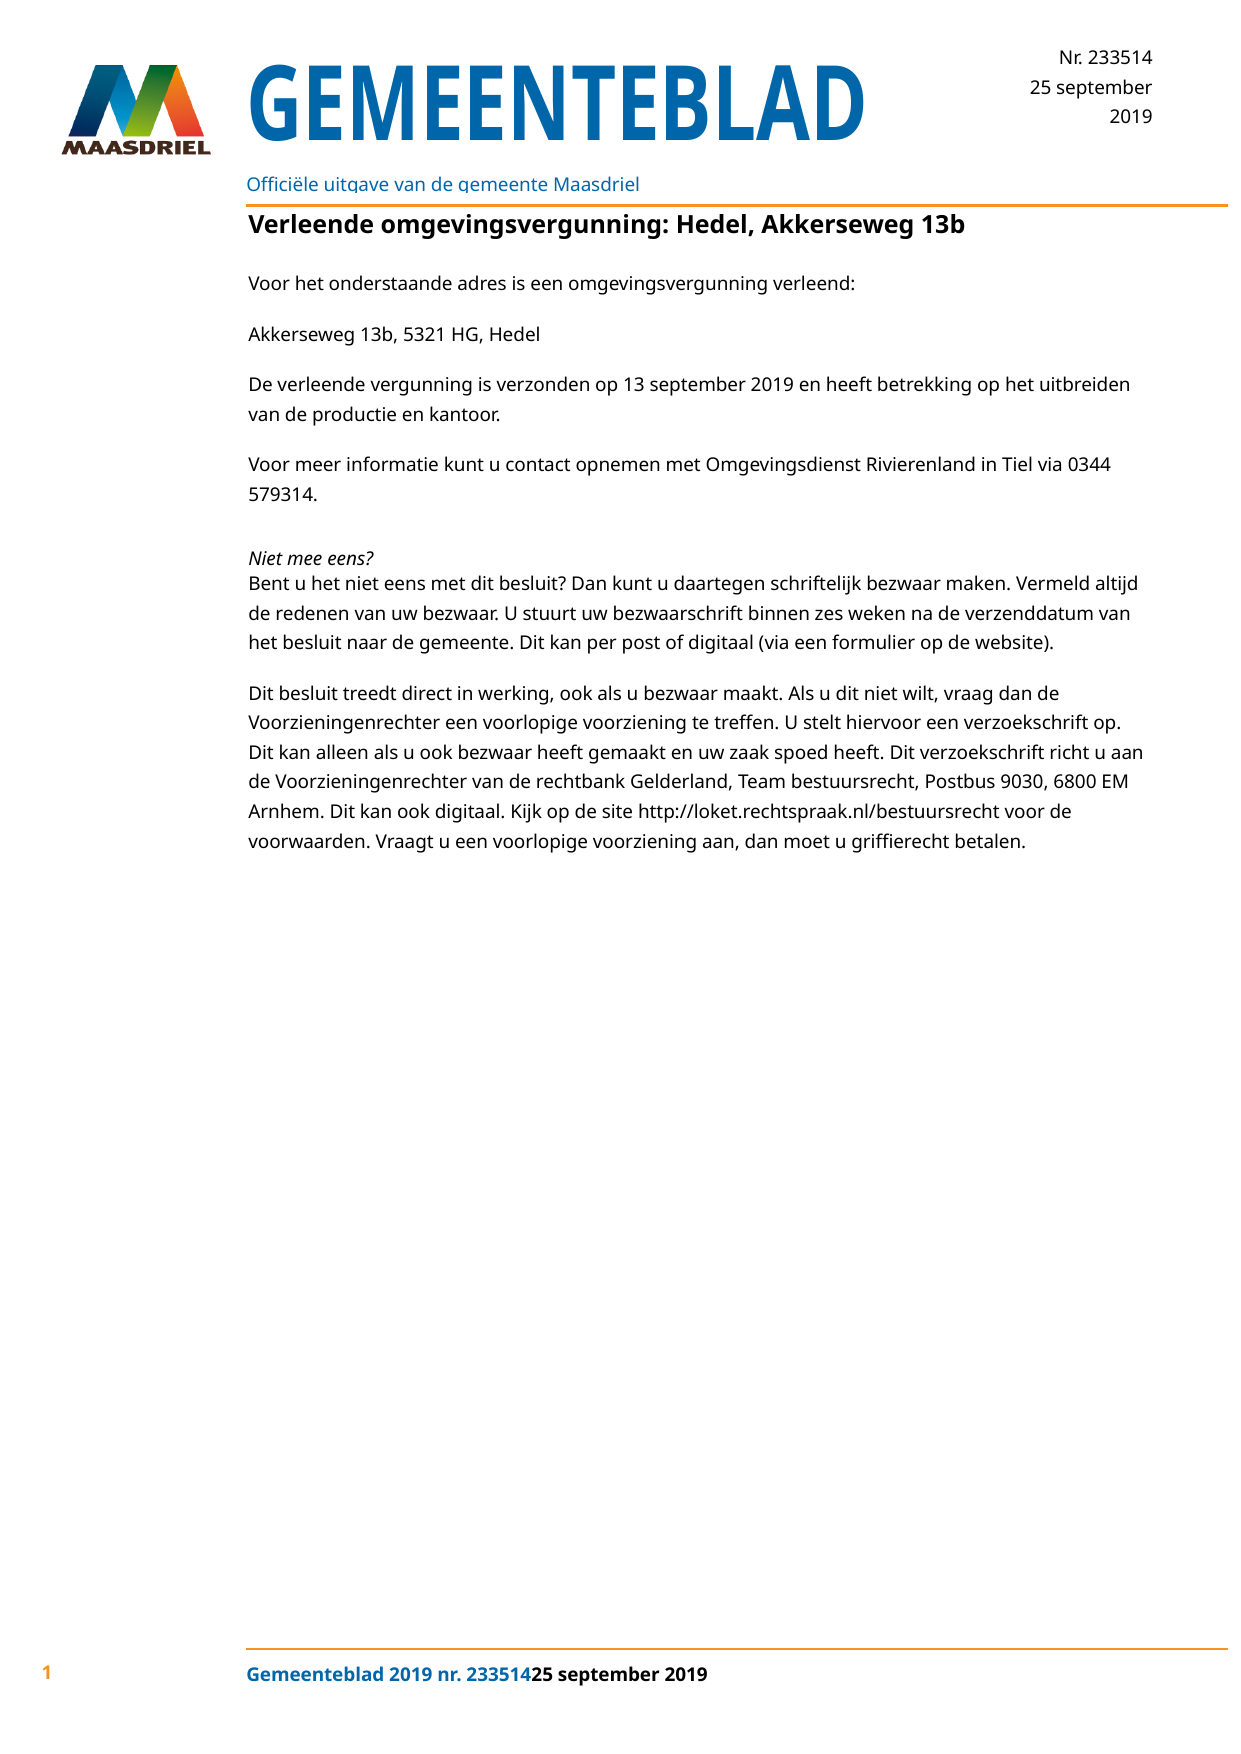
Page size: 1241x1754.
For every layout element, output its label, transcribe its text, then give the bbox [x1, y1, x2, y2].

text Voor het onderstaande adres is een omgevingsvergunning verleend: [248, 270, 1152, 296]
text Dit besluit treedt direct in werking, ook als u bezwaar maakt. Als u dit niet wilt, vraag dan de Voorzieningenrechter een voorlopige voorziening te treffen. U stelt hiervoor een verzoekschrift op. Dit kan alleen als u ook bezwaar heeft gemaakt en uw zaak spoed heeft. Dit verzoekschrift richt u aan de Voorzieningenrechter van de rechtbank Gelderland, Team bestuursrecht, Postbus 9030, 6800 EM Arnhem. Dit kan ook digitaal. Kijk op de site http://loket.rechtspraak.nl/bestuursrecht voor de voorwaarden. Vraagt u een voorlopige voorziening aan, dan moet u griffierecht betalen. [248, 680, 1152, 854]
text Verleende omgevingsvergunning: Hedel, Akkerseweg 13b [248, 207, 1152, 241]
text De verleende vergunning is verzonden op 13 september 2019 en heeft betrekking op het uitbreiden van de productie en kantoor. [248, 371, 1152, 426]
text Akkerseweg 13b, 5321 HG, Hedel [248, 321, 1152, 346]
text Niet mee eens? [248, 545, 1152, 570]
picture [41, 47, 231, 172]
text Voor meer informatie kunt u contact opnemen met Omgevingsdienst Rivierenland in Tiel via 0344 579314. [248, 451, 1152, 506]
text Bent u het niet eens met dit besluit? Dan kunt u daartegen schriftelijk bezwaar maken. Vermeld altijd de redenen van uw bezwaar. U stuurt uw bezwaarschrift binnen zes weken na de verzenddatum van het besluit naar de gemeente. Dit kan per post of digitaal (via een formulier op de website). [248, 570, 1152, 655]
